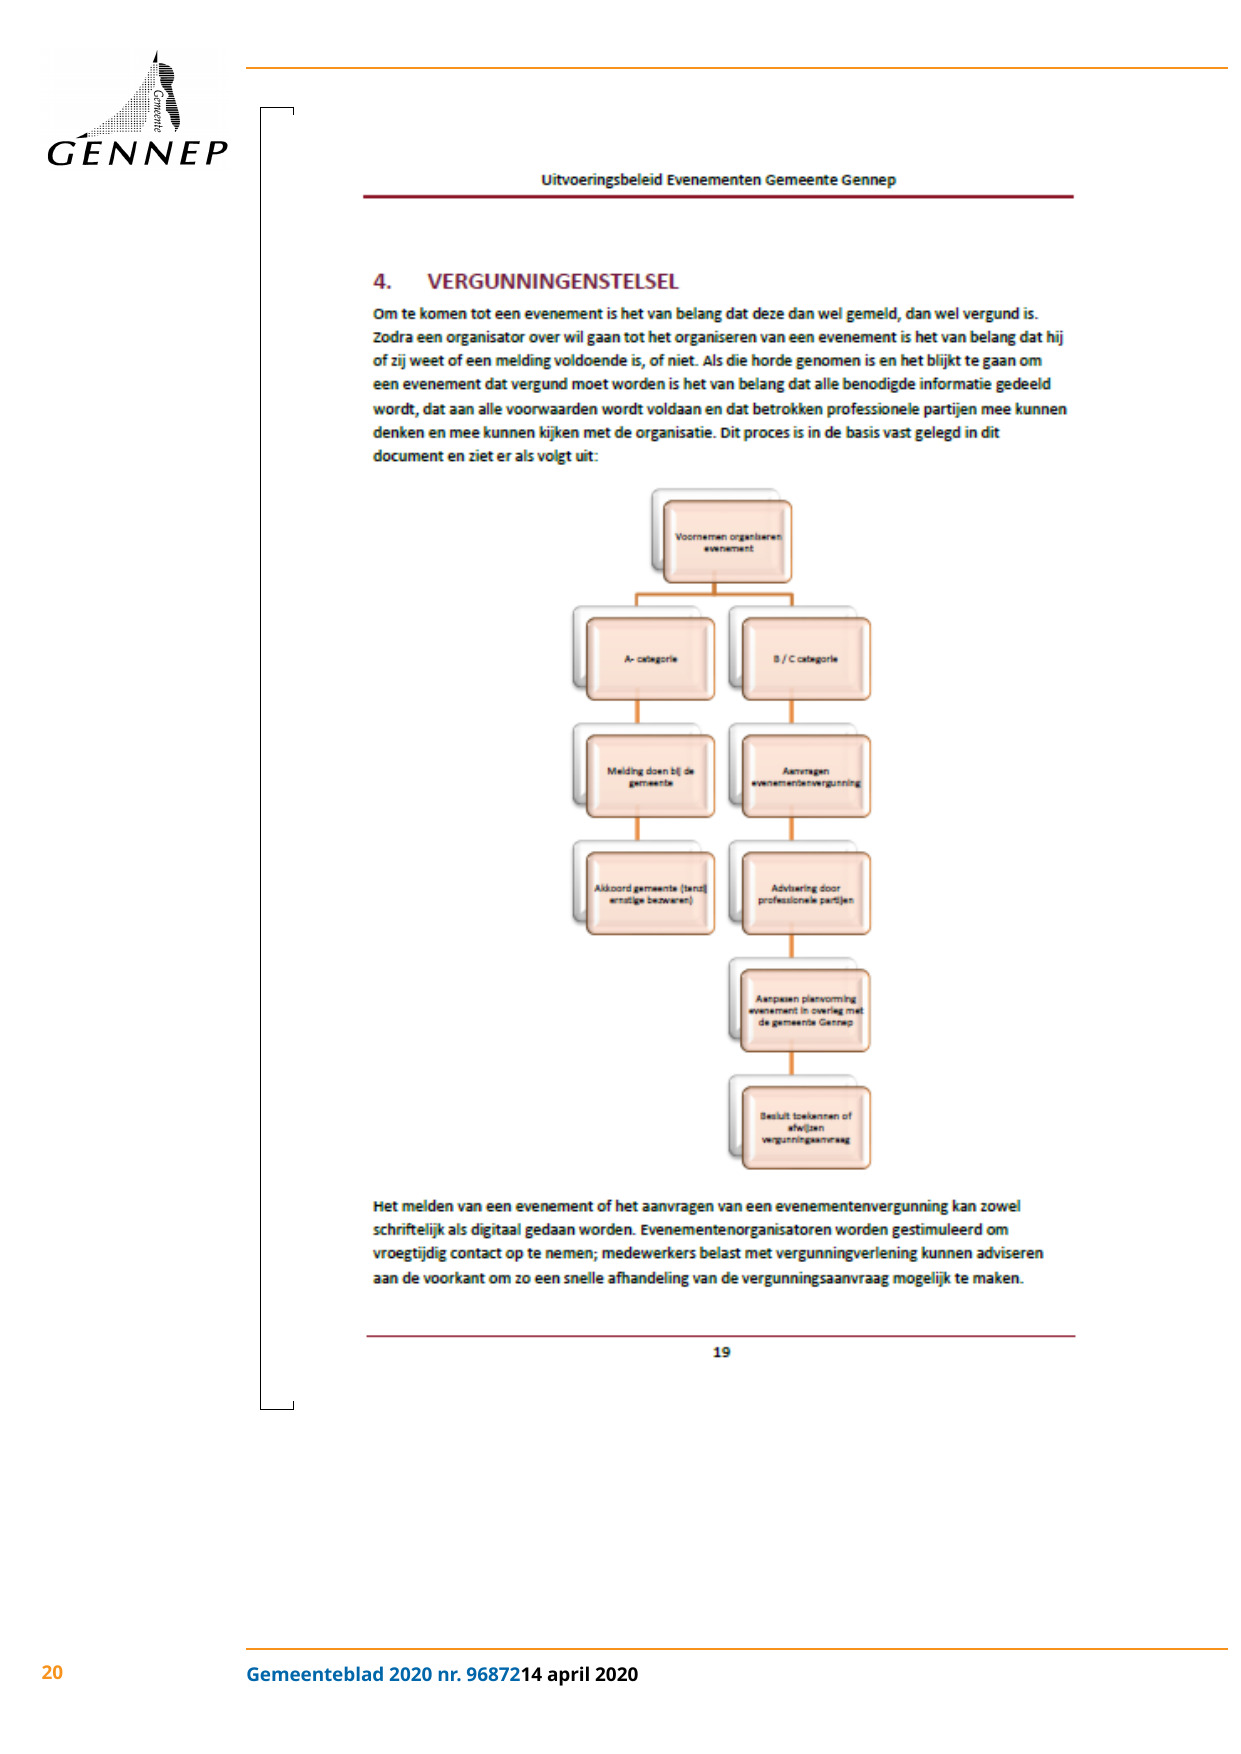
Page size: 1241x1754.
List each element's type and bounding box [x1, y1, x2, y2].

picture [268, 115, 1173, 1401]
picture [41, 47, 231, 172]
